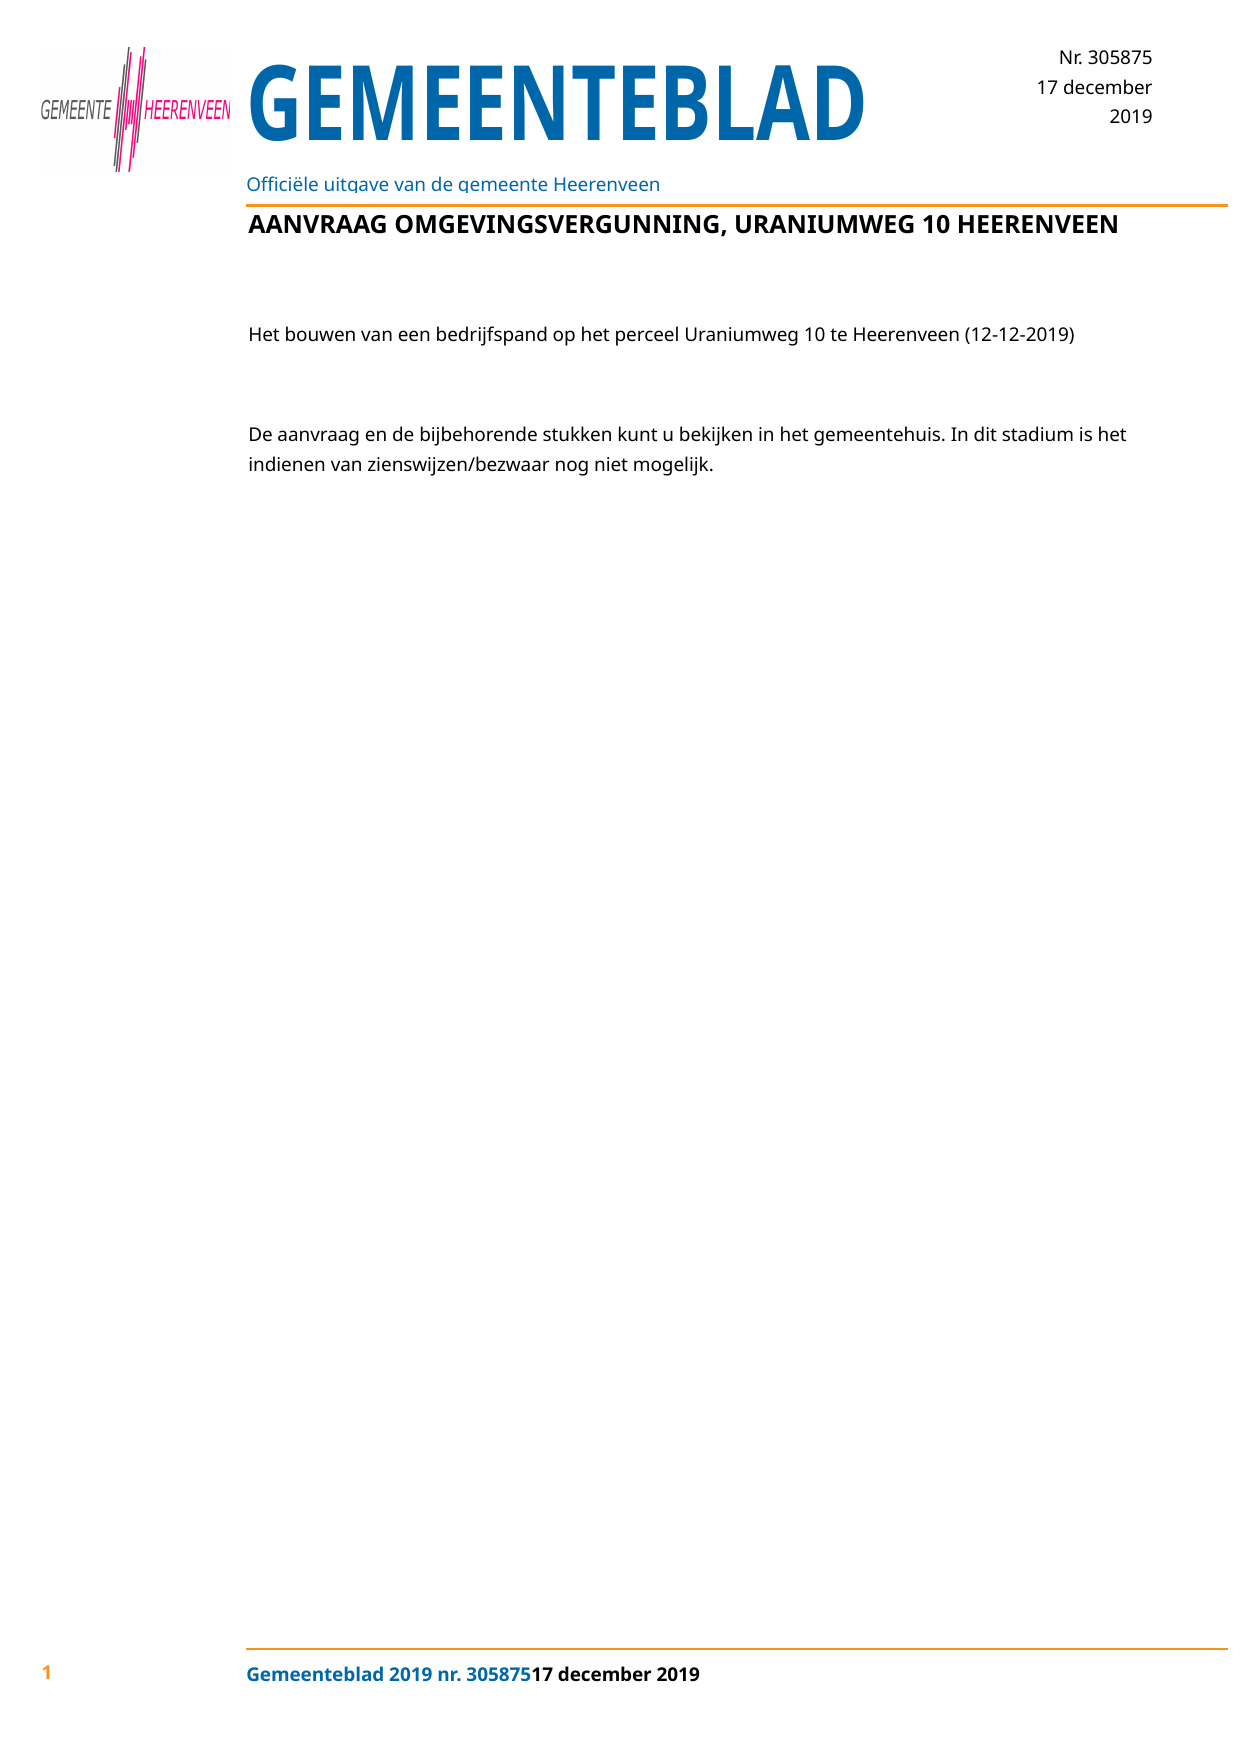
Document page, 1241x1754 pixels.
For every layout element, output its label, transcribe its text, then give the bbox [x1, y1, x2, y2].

text De aanvraag en de bijbehorende stukken kunt u bekijken in het gemeentehuis. In dit stadium is het indienen van zienswijzen/bezwaar nog niet mogelijk. [248, 422, 1152, 477]
picture [41, 47, 231, 172]
text Het bouwen van een bedrijfspand op het perceel Uraniumweg 10 te Heerenveen (12-12-2019) [248, 321, 1152, 346]
text AANVRAAG OMGEVINGSVERGUNNING, URANIUMWEG 10 HEERENVEEN [248, 207, 1152, 241]
